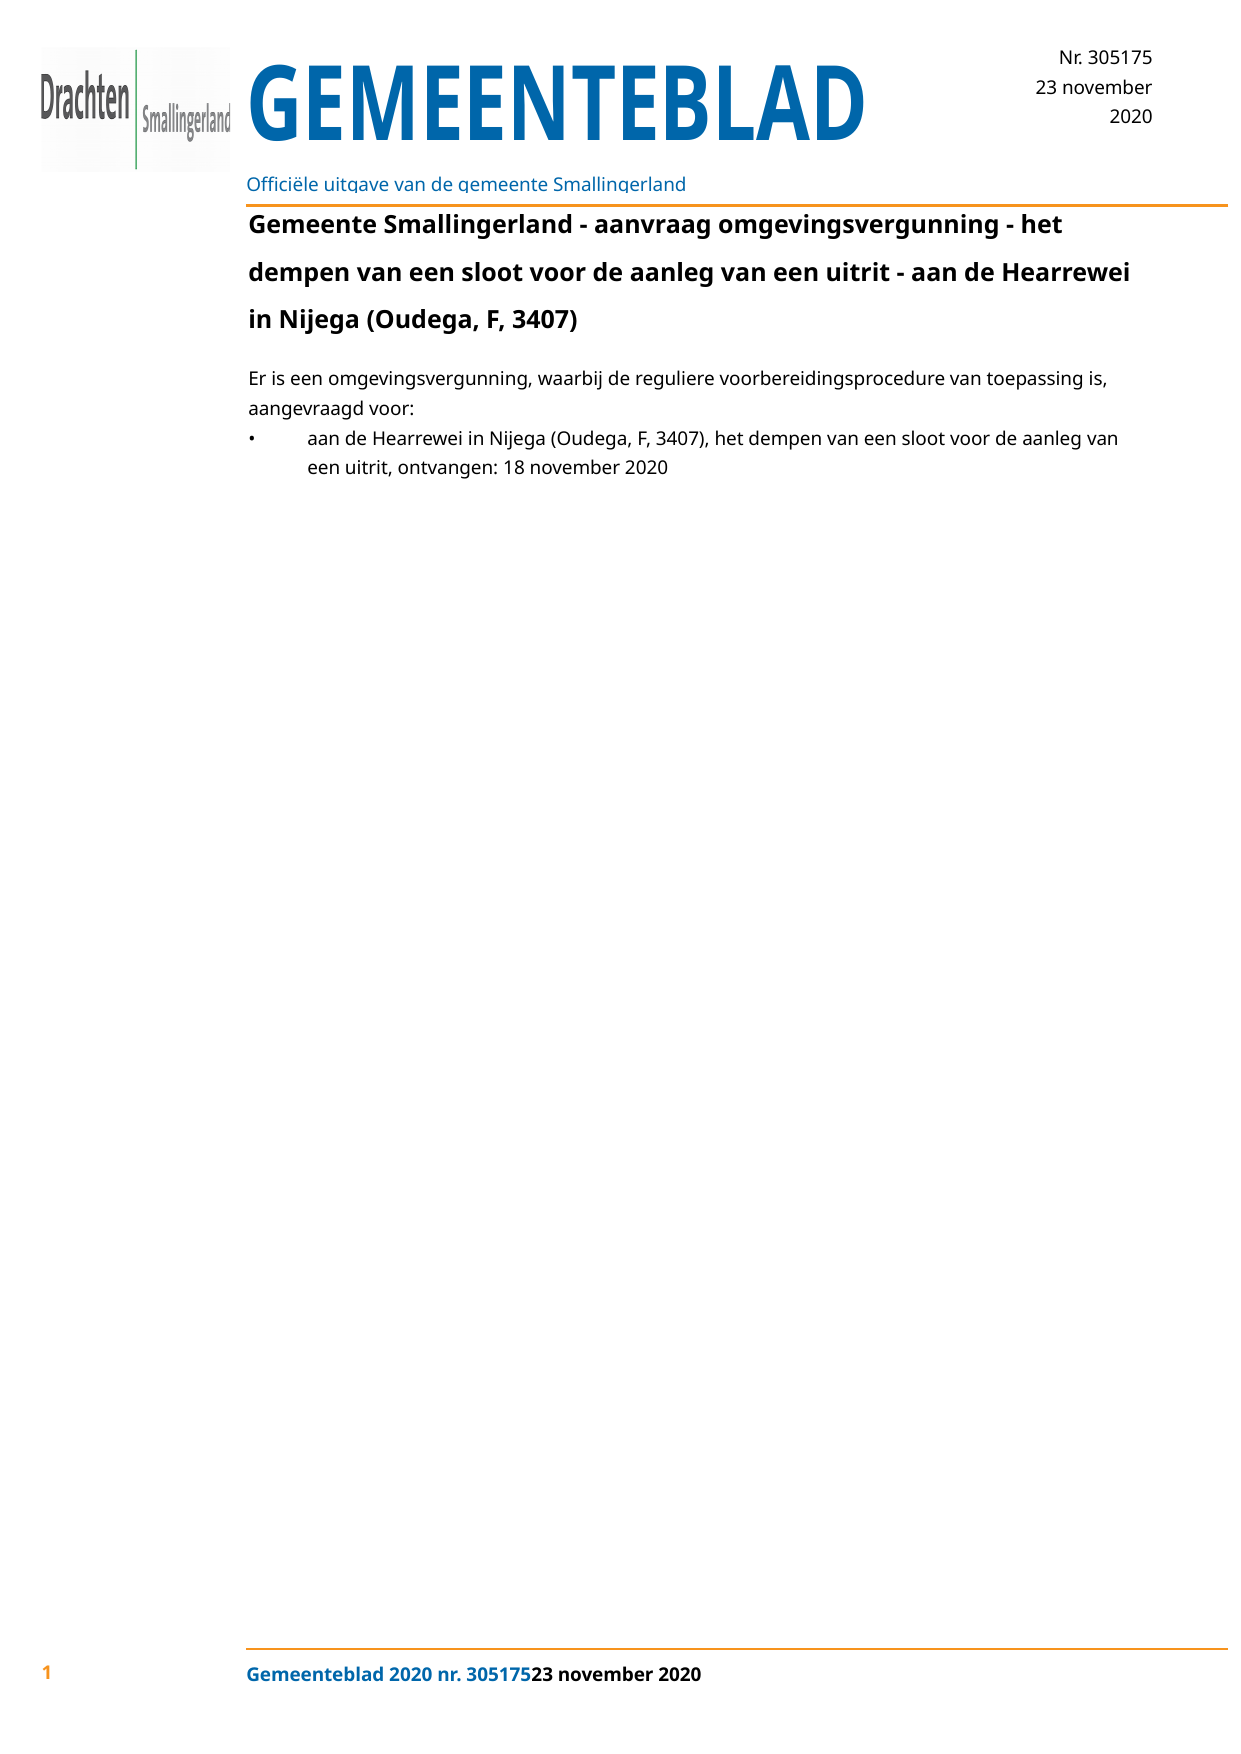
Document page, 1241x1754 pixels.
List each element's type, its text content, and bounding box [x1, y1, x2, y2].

list aan de Hearrewei in Nijega (Oudega, F, 3407), het dempen van een sloot voor de aanleg van een uitrit, ontvangen: 18 november 2020 [248, 425, 1152, 480]
picture [41, 47, 231, 172]
text Gemeente Smallingerland - aanvraag omgevingsvergunning - het dempen van een sloot voor de aanleg van een uitrit - aan de Hearrewei in Nijega (Oudega, F, 3407) [248, 207, 1152, 336]
text Er is een omgevingsvergunning, waarbij de reguliere voorbereidingsprocedure van toepassing is, aangevraagd voor: [248, 366, 1152, 421]
